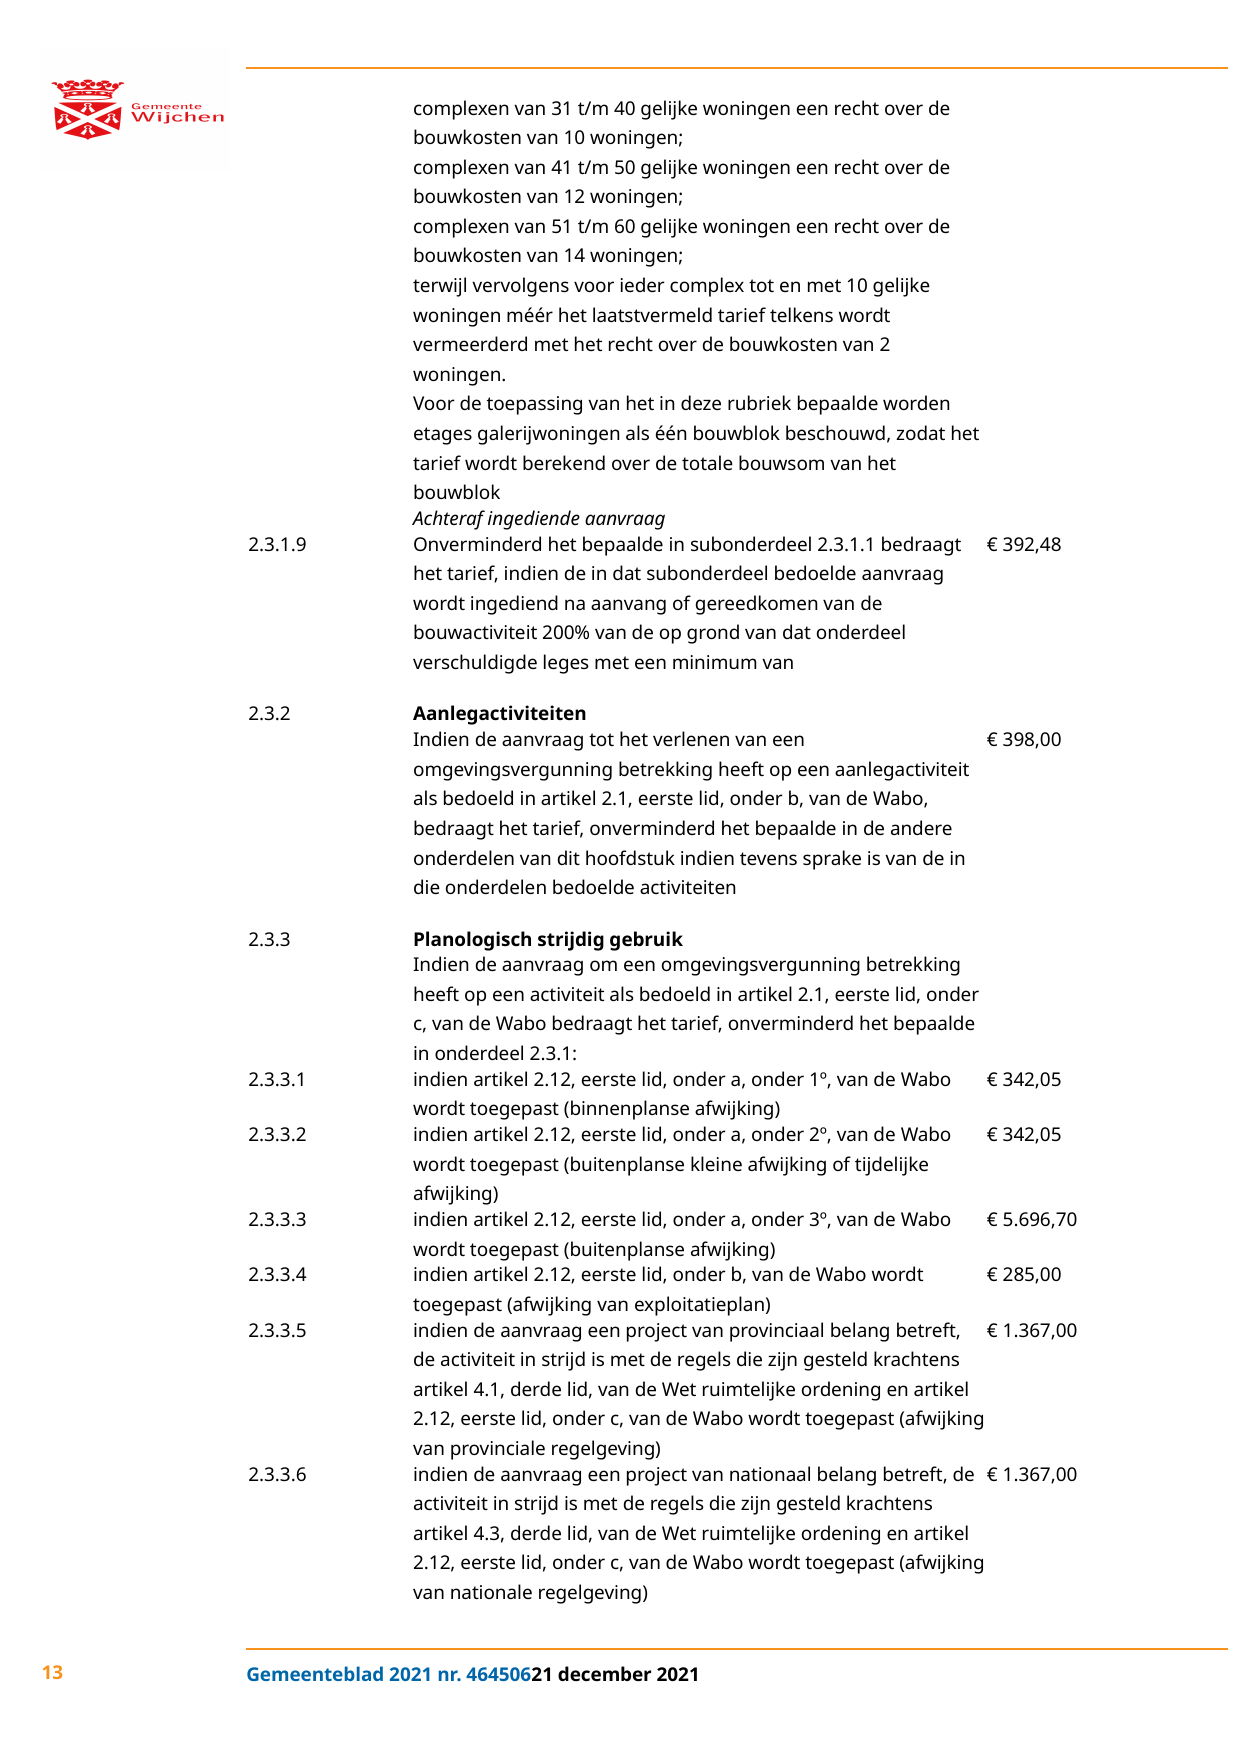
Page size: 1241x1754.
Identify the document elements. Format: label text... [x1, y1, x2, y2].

table_cell 2.3.3.4 [248, 1261, 413, 1317]
table_cell indien artikel 2.12, eerste lid, onder a, onder 2º, van de Wabo wordt toegepast (buitenplanse kleine afwijking of tijdelijke afwijking) [413, 1121, 987, 1206]
table_cell Indien de aanvraag tot het verlenen van een omgevingsvergunning betrekking heeft op een aanlegactiviteit als bedoeld in artikel 2.1, eerste lid, onder b, van de Wabo, bedraagt het tarief, onverminderd het bepaalde in de andere onderdelen van dit hoofdstuk indien tevens sprake is van de in die onderdelen bedoelde activiteiten [413, 726, 987, 900]
table_cell [413, 900, 987, 926]
table_cell [987, 675, 1152, 701]
table_cell € 285,00 [987, 1261, 1152, 1317]
table_cell [987, 505, 1152, 531]
table_cell [987, 900, 1152, 926]
table_cell indien artikel 2.12, eerste lid, onder b, van de Wabo wordt toegepast (afwijking van exploitatieplan) [413, 1261, 987, 1317]
table_cell € 1.367,00 [987, 1461, 1152, 1605]
table_cell € 398,00 [987, 726, 1152, 900]
table_cell [248, 951, 413, 1066]
table_cell Achteraf ingediende aanvraag [413, 505, 987, 531]
table_cell [987, 926, 1152, 951]
table_cell [987, 701, 1152, 726]
table_cell 2.3.3 [248, 926, 413, 951]
table_cell indien de aanvraag een project van provinciaal belang betreft, de activiteit in strijd is met de regels die zijn gesteld krachtens artikel 4.1, derde lid, van de Wet ruimtelijke ordening en artikel 2.12, eerste lid, onder c, van de Wabo wordt toegepast (afwijking van provinciale regelgeving) [413, 1317, 987, 1461]
table_cell [248, 505, 413, 531]
table_cell € 342,05 [987, 1066, 1152, 1121]
table_cell [248, 675, 413, 701]
table_cell indien artikel 2.12, eerste lid, onder a, onder 3º, van de Wabo wordt toegepast (buitenplanse afwijking) [413, 1206, 987, 1261]
table_cell € 392,48 [987, 531, 1152, 675]
table_cell Indien de aanvraag om een omgevingsvergunning betrekking heeft op een activiteit als bedoeld in artikel 2.1, eerste lid, onder c, van de Wabo bedraagt het tarief, onverminderd het bepaalde in onderdeel 2.3.1: [413, 951, 987, 1066]
table_cell indien de aanvraag een project van nationaal belang betreft, de activiteit in strijd is met de regels die zijn gesteld krachtens artikel 4.3, derde lid, van de Wet ruimtelijke ordening en artikel 2.12, eerste lid, onder c, van de Wabo wordt toegepast (afwijking van nationale regelgeving) [413, 1461, 987, 1605]
table_cell [987, 951, 1152, 1066]
table_cell 2.3.3.1 [248, 1066, 413, 1121]
table_cell € 1.367,00 [987, 1317, 1152, 1461]
table_cell 2.3.1.9 [248, 531, 413, 675]
table_cell [248, 726, 413, 900]
table_cell 2.3.3.6 [248, 1461, 413, 1605]
table_cell 2.3.3.3 [248, 1206, 413, 1261]
picture [41, 47, 231, 172]
table_cell 2.3.3.5 [248, 1317, 413, 1461]
table_cell Onverminderd het bepaalde in subonderdeel 2.3.1.1 bedraagt het tarief, indien de in dat subonderdeel bedoelde aanvraag wordt ingediend na aanvang of gereedkomen van de bouwactiviteit 200% van de op grond van dat onderdeel verschuldigde leges met een minimum van [413, 531, 987, 675]
table_cell Planologisch strijdig gebruik [413, 926, 987, 951]
table_cell [413, 675, 987, 701]
table_cell [248, 900, 413, 926]
table_cell [248, 95, 413, 505]
table_cell 2.3.2 [248, 701, 413, 726]
table_cell 2.3.3.2 [248, 1121, 413, 1206]
table_cell complexen van 31 t/m 40 gelijke woningen een recht over de bouwkosten van 10 woningen; complexen van 41 t/m 50 gelijke woningen een recht over de bouwkosten van 12 woningen; complexen van 51 t/m 60 gelijke woningen een recht over de bouwkosten van 14 woningen; terwijl vervolgens voor ieder complex tot en met 10 gelijke woningen méér het laatstvermeld tarief telkens wordt vermeerderd met het recht over de bouwkosten van 2 woningen. Voor de toepassing van het in deze rubriek bepaalde worden etages galerijwoningen als één bouwblok beschouwd, zodat het tarief wordt berekend over de totale bouwsom van het bouwblok [413, 95, 987, 505]
table_cell [987, 95, 1152, 505]
table_cell € 342,05 [987, 1121, 1152, 1206]
table_cell indien artikel 2.12, eerste lid, onder a, onder 1º, van de Wabo wordt toegepast (binnenplanse afwijking) [413, 1066, 987, 1121]
table_cell Aanlegactiviteiten [413, 701, 987, 726]
table_cell € 5.696,70 [987, 1206, 1152, 1261]
